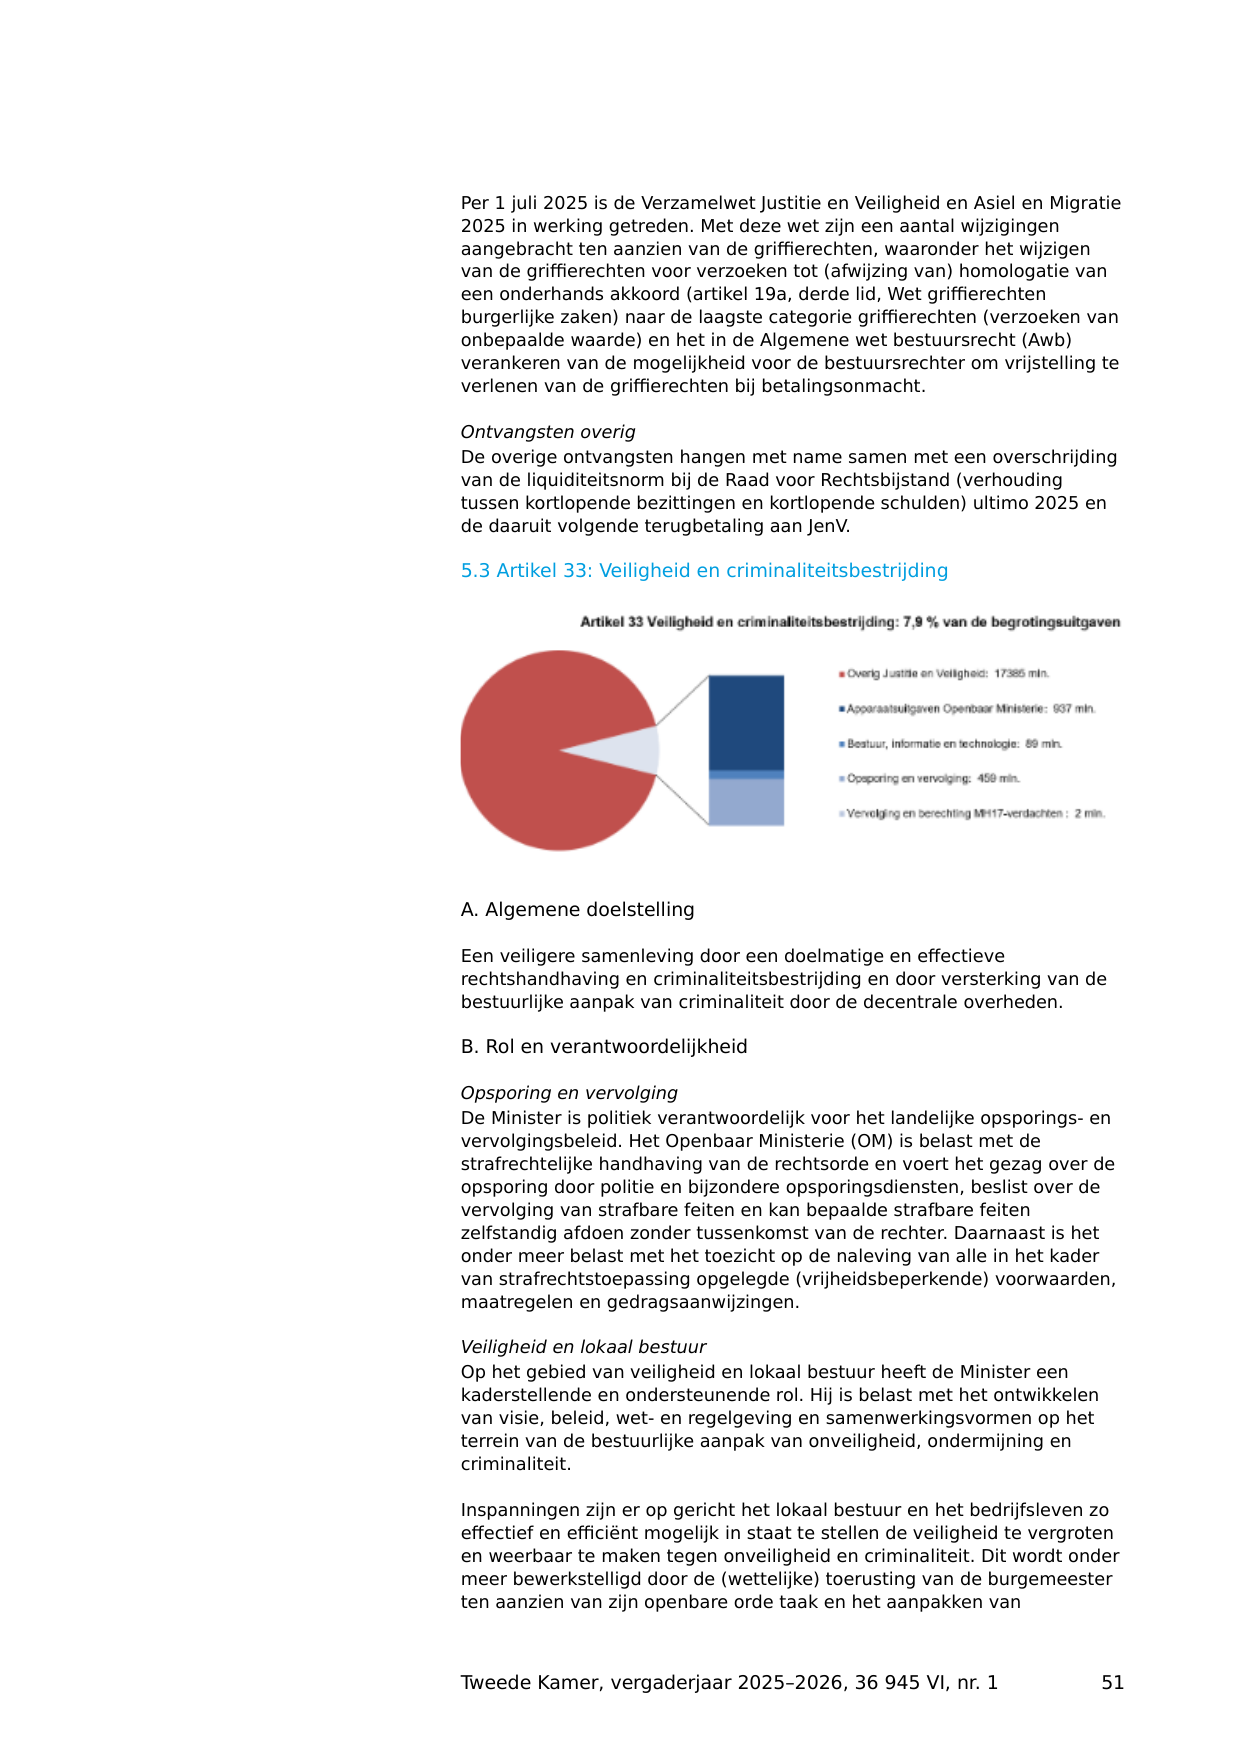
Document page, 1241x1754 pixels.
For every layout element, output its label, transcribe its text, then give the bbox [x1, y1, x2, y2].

title B. Rol en verantwoordelijkheid [461, 1036, 1125, 1058]
text Op het gebied van veiligheid en lokaal bestuur heeft de Minister een kaderstellende en ondersteunende rol. Hij is belast met het ontwikkelen van visie, beleid, wet- en regelgeving en samenwerkingsvormen op het terrein van de bestuurlijke aanpak van onveiligheid, ondermijning en criminaliteit. [461, 1361, 1125, 1475]
text Inspanningen zijn er op gericht het lokaal bestuur en het bedrijfsleven zo effectief en efficiënt mogelijk in staat te stellen de veiligheid te vergroten en weerbaar te maken tegen onveiligheid en criminaliteit. Dit wordt onder meer bewerkstelligd door de (wettelijke) toerusting van de burgemeester ten aanzien van zijn openbare orde taak en het aanpakken van [461, 1498, 1125, 1613]
text Opsporing en vervolging [461, 1081, 1125, 1104]
title 5.3 Artikel 33: Veiligheid en criminaliteitsbestrijding [461, 559, 1125, 581]
text De overige ontvangsten hangen met name samen met een overschrijding van de liquiditeitsnorm bij de Raad voor Rechtsbijstand (verhouding tussen kortlopende bezittingen en kortlopende schulden) ultimo 2025 en de daaruit volgende terugbetaling aan JenV. [461, 445, 1125, 537]
text De Minister is politiek verantwoordelijk voor het landelijke opsporings- en vervolgingsbeleid. Het Openbaar Ministerie (OM) is belast met de strafrechtelijke handhaving van de rechtsorde en voert het gezag over de opsporing door politie en bijzondere opsporingsdiensten, beslist over de vervolging van strafbare feiten en kan bepaalde strafbare feiten zelfstandig afdoen zonder tussenkomst van de rechter. Daarnaast is het onder meer belast met het toezicht op de naleving van alle in het kader van strafrechtstoepassing opgelegde (vrijheidsbeperkende) voorwaarden, maatregelen en gedragsaanwijzingen. [461, 1106, 1125, 1313]
text Per 1 juli 2025 is de Verzamelwet Justitie en Veiligheid en Asiel en Migratie 2025 in werking getreden. Met deze wet zijn een aantal wijzigingen aangebracht ten aanzien van de griffierechten, waaronder het wijzigen van de griffierechten voor verzoeken tot (afwijzing van) homologatie van een onderhands akkoord (artikel 19a, derde lid, Wet griffierechten burgerlijke zaken) naar de laagste categorie griffierechten (verzoeken van onbepaalde waarde) en het in de Algemene wet bestuursrecht (Awb) verankeren van de mogelijkheid voor de bestuursrechter om vrijstelling te verlenen van de griffierechten bij betalingsonmacht. [461, 191, 1125, 397]
text Een veiligere samenleving door een doelmatige en effectieve rechtshandhaving en criminaliteitsbestrijding en door versterking van de bestuurlijke aanpak van criminaliteit door de decentrale overheden. [461, 944, 1125, 1013]
text Veiligheid en lokaal bestuur [461, 1336, 1125, 1358]
text Ontvangsten overig [461, 420, 1125, 443]
title A. Algemene doelstelling [461, 898, 1125, 921]
